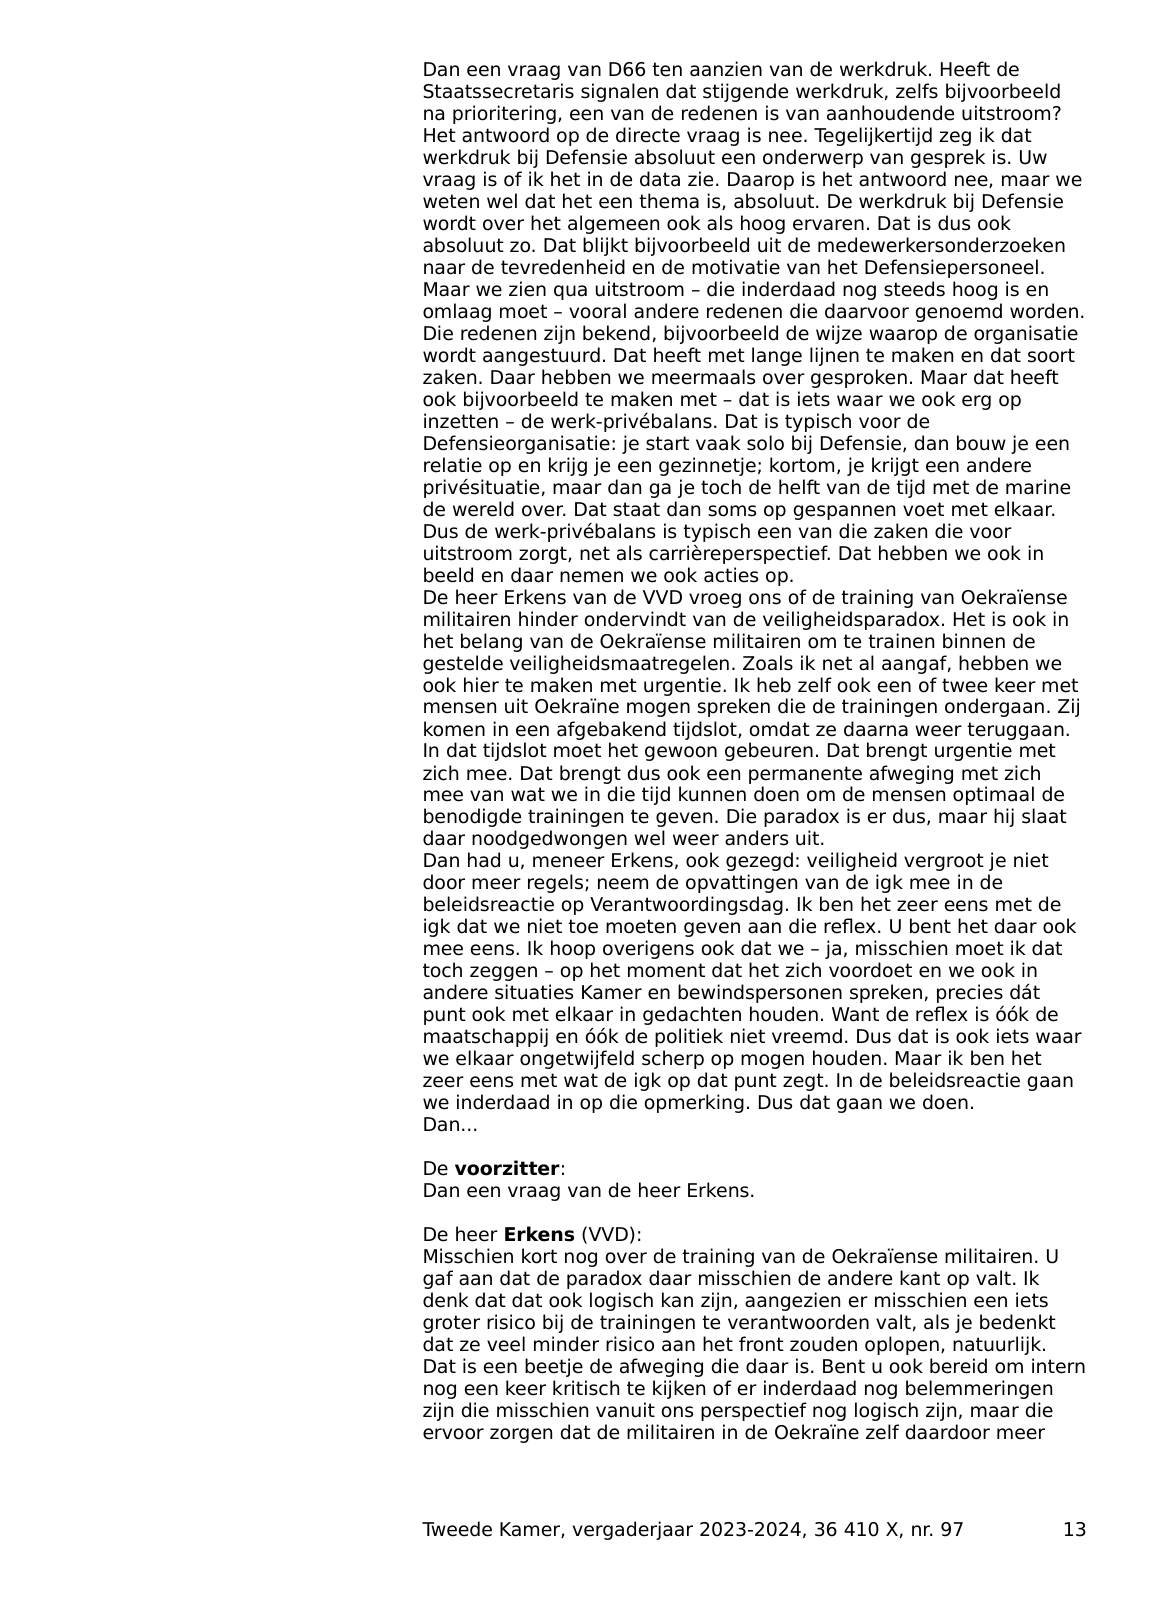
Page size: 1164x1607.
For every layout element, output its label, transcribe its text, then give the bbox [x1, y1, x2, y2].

text Dan... [422, 1114, 1087, 1136]
text De heer Erkens (VVD): [422, 1224, 1087, 1246]
text Dan had u, meneer Erkens, ook gezegd: veiligheid vergroot je niet door meer regels; neem de opvattingen van de igk mee in de beleidsreactie op Verantwoordingsdag. Ik ben het zeer eens met de igk dat we niet toe moeten geven aan die reflex. U bent het daar ook mee eens. Ik hoop overigens ook dat we – ja, misschien moet ik dat toch zeggen – op het moment dat het zich voordoet en we ook in andere situaties Kamer en bewindspersonen spreken, precies dát punt ook met elkaar in gedachten houden. Want de reflex is óók de maatschappij en óók de politiek niet vreemd. Dus dat is ook iets waar we elkaar ongetwijfeld scherp op mogen houden. Maar ik ben het zeer eens met wat de igk op dat punt zegt. In de beleidsreactie gaan we inderdaad in op die opmerking. Dus dat gaan we doen. [422, 850, 1087, 1114]
text De voorzitter: [422, 1158, 1087, 1180]
text Dan een vraag van D66 ten aanzien van de werkdruk. Heeft de Staatssecretaris signalen dat stijgende werkdruk, zelfs bijvoorbeeld na prioritering, een van de redenen is van aanhoudende uitstroom? Het antwoord op de directe vraag is nee. Tegelijkertijd zeg ik dat werkdruk bij Defensie absoluut een onderwerp van gesprek is. Uw vraag is of ik het in de data zie. Daarop is het antwoord nee, maar we weten wel dat het een thema is, absoluut. De werkdruk bij Defensie wordt over het algemeen ook als hoog ervaren. Dat is dus ook absoluut zo. Dat blijkt bijvoorbeeld uit de medewerkersonderzoeken naar de tevredenheid en de motivatie van het Defensiepersoneel. Maar we zien qua uitstroom – die inderdaad nog steeds hoog is en omlaag moet – vooral andere redenen die daarvoor genoemd worden. Die redenen zijn bekend, bijvoorbeeld de wijze waarop de organisatie wordt aangestuurd. Dat heeft met lange lijnen te maken en dat soort zaken. Daar hebben we meermaals over gesproken. Maar dat heeft ook bijvoorbeeld te maken met – dat is iets waar we ook erg op inzetten – de werk-privébalans. Dat is typisch voor de Defensieorganisatie: je start vaak solo bij Defensie, dan bouw je een relatie op en krijg je een gezinnetje; kortom, je krijgt een andere privésituatie, maar dan ga je toch de helft van de tijd met de marine de wereld over. Dat staat dan soms op gespannen voet met elkaar. Dus de werk-privébalans is typisch een van die zaken die voor uitstroom zorgt, net als carrièreperspectief. Dat hebben we ook in beeld en daar nemen we ook acties op. [422, 59, 1087, 587]
text Dan een vraag van de heer Erkens. [422, 1180, 1087, 1202]
text De heer Erkens van de VVD vroeg ons of de training van Oekraïense militairen hinder ondervindt van de veiligheidsparadox. Het is ook in het belang van de Oekraïense militairen om te trainen binnen de gestelde veiligheidsmaatregelen. Zoals ik net al aangaf, hebben we ook hier te maken met urgentie. Ik heb zelf ook een of twee keer met mensen uit Oekraïne mogen spreken die de trainingen ondergaan. Zij komen in een afgebakend tijdslot, omdat ze daarna weer teruggaan. In dat tijdslot moet het gewoon gebeuren. Dat brengt urgentie met zich mee. Dat brengt dus ook een permanente afweging met zich mee van wat we in die tijd kunnen doen om de mensen optimaal de benodigde trainingen te geven. Die paradox is er dus, maar hij slaat daar noodgedwongen wel weer anders uit. [422, 587, 1087, 850]
text Misschien kort nog over de training van de Oekraïense militairen. U gaf aan dat de paradox daar misschien de andere kant op valt. Ik denk dat dat ook logisch kan zijn, aangezien er misschien een iets groter risico bij de trainingen te verantwoorden valt, als je bedenkt dat ze veel minder risico aan het front zouden oplopen, natuurlijk. Dat is een beetje de afweging die daar is. Bent u ook bereid om intern nog een keer kritisch te kijken of er inderdaad nog belemmeringen zijn die misschien vanuit ons perspectief nog logisch zijn, maar die ervoor zorgen dat de militairen in de Oekraïne zelf daardoor meer [422, 1246, 1087, 1444]
